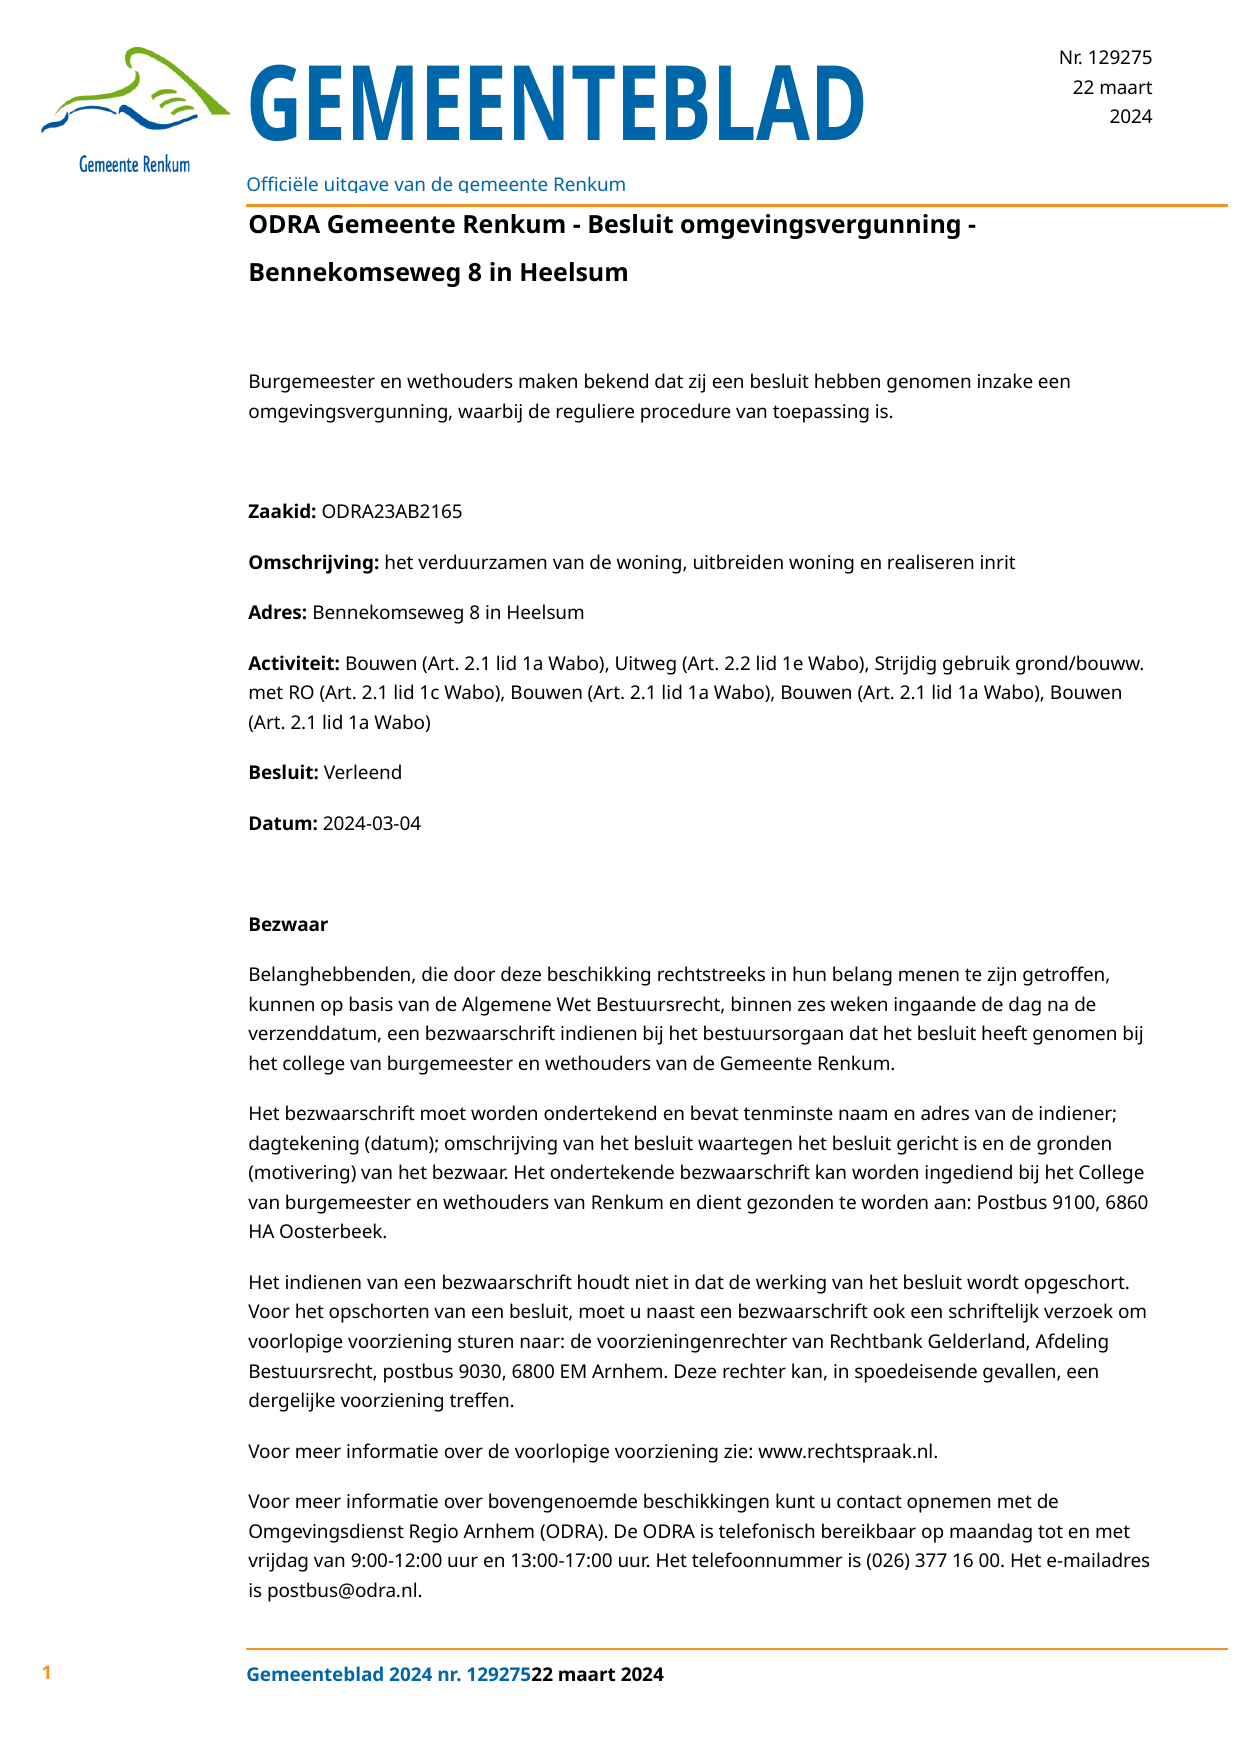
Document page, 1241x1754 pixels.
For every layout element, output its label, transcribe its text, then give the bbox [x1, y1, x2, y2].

text Het bezwaarschrift moet worden ondertekend en bevat tenminste naam en adres van de indiener; dagtekening (datum); omschrijving van het besluit waartegen het besluit gericht is en de gronden (motivering) van het bezwaar. Het ondertekende bezwaarschrift kan worden ingediend bij het College van burgemeester en wethouders van Renkum en dient gezonden te worden aan: Postbus 9100, 6860 HA Oosterbeek. [248, 1100, 1152, 1244]
text Belanghebbenden, die door deze beschikking rechtstreeks in hun belang menen te zijn getroffen, kunnen op basis van de Algemene Wet Bestuursrecht, binnen zes weken ingaande de dag na de verzenddatum, een bezwaarschrift indienen bij het bestuursorgaan dat het besluit heeft genomen bij het college van burgemeester en wethouders van de Gemeente Renkum. [248, 961, 1152, 1076]
text Activiteit: Bouwen (Art. 2.1 lid 1a Wabo), Uitweg (Art. 2.2 lid 1e Wabo), Strijdig gebruik grond/bouww. met RO (Art. 2.1 lid 1c Wabo), Bouwen (Art. 2.1 lid 1a Wabo), Bouwen (Art. 2.1 lid 1a Wabo), Bouwen (Art. 2.1 lid 1a Wabo) [248, 650, 1152, 735]
text Voor meer informatie over de voorlopige voorziening zie: www.rechtspraak.nl. [248, 1438, 1152, 1464]
text Datum: 2024-03-04 [248, 810, 1152, 836]
text Voor meer informatie over bovengenoemde beschikkingen kunt u contact opnemen met de Omgevingsdienst Regio Arnhem (ODRA). De ODRA is telefonisch bereikbaar op maandag tot en met vrijdag van 9:00-12:00 uur en 13:00-17:00 uur. Het telefoonnummer is (026) 377 16 00. Het e-mailadres is postbus@odra.nl. [248, 1488, 1152, 1603]
text Het indienen van een bezwaarschrift houdt niet in dat de werking van het besluit wordt opgeschort. Voor het opschorten van een besluit, moet u naast een bezwaarschrift ook een schriftelijk verzoek om voorlopige voorziening sturen naar: de voorzieningenrechter van Rechtbank Gelderland, Afdeling Bestuursrecht, postbus 9030, 6800 EM Arnhem. Deze rechter kan, in spoedeisende gevallen, een dergelijke voorziening treffen. [248, 1269, 1152, 1413]
text Bezwaar [248, 911, 1152, 937]
text Omschrijving: het verduurzamen van de woning, uitbreiden woning en realiseren inrit [248, 549, 1152, 575]
text Zaakid: ODRA23AB2165 [248, 499, 1152, 524]
text ODRA Gemeente Renkum - Besluit omgevingsvergunning - Bennekomseweg 8 in Heelsum [248, 207, 1152, 288]
text Adres: Bennekomseweg 8 in Heelsum [248, 599, 1152, 625]
picture [41, 47, 231, 172]
text Besluit: Verleend [248, 759, 1152, 785]
text Burgemeester en wethouders maken bekend dat zij een besluit hebben genomen inzake een omgevingsvergunning, waarbij de reguliere procedure van toepassing is. [248, 368, 1152, 424]
